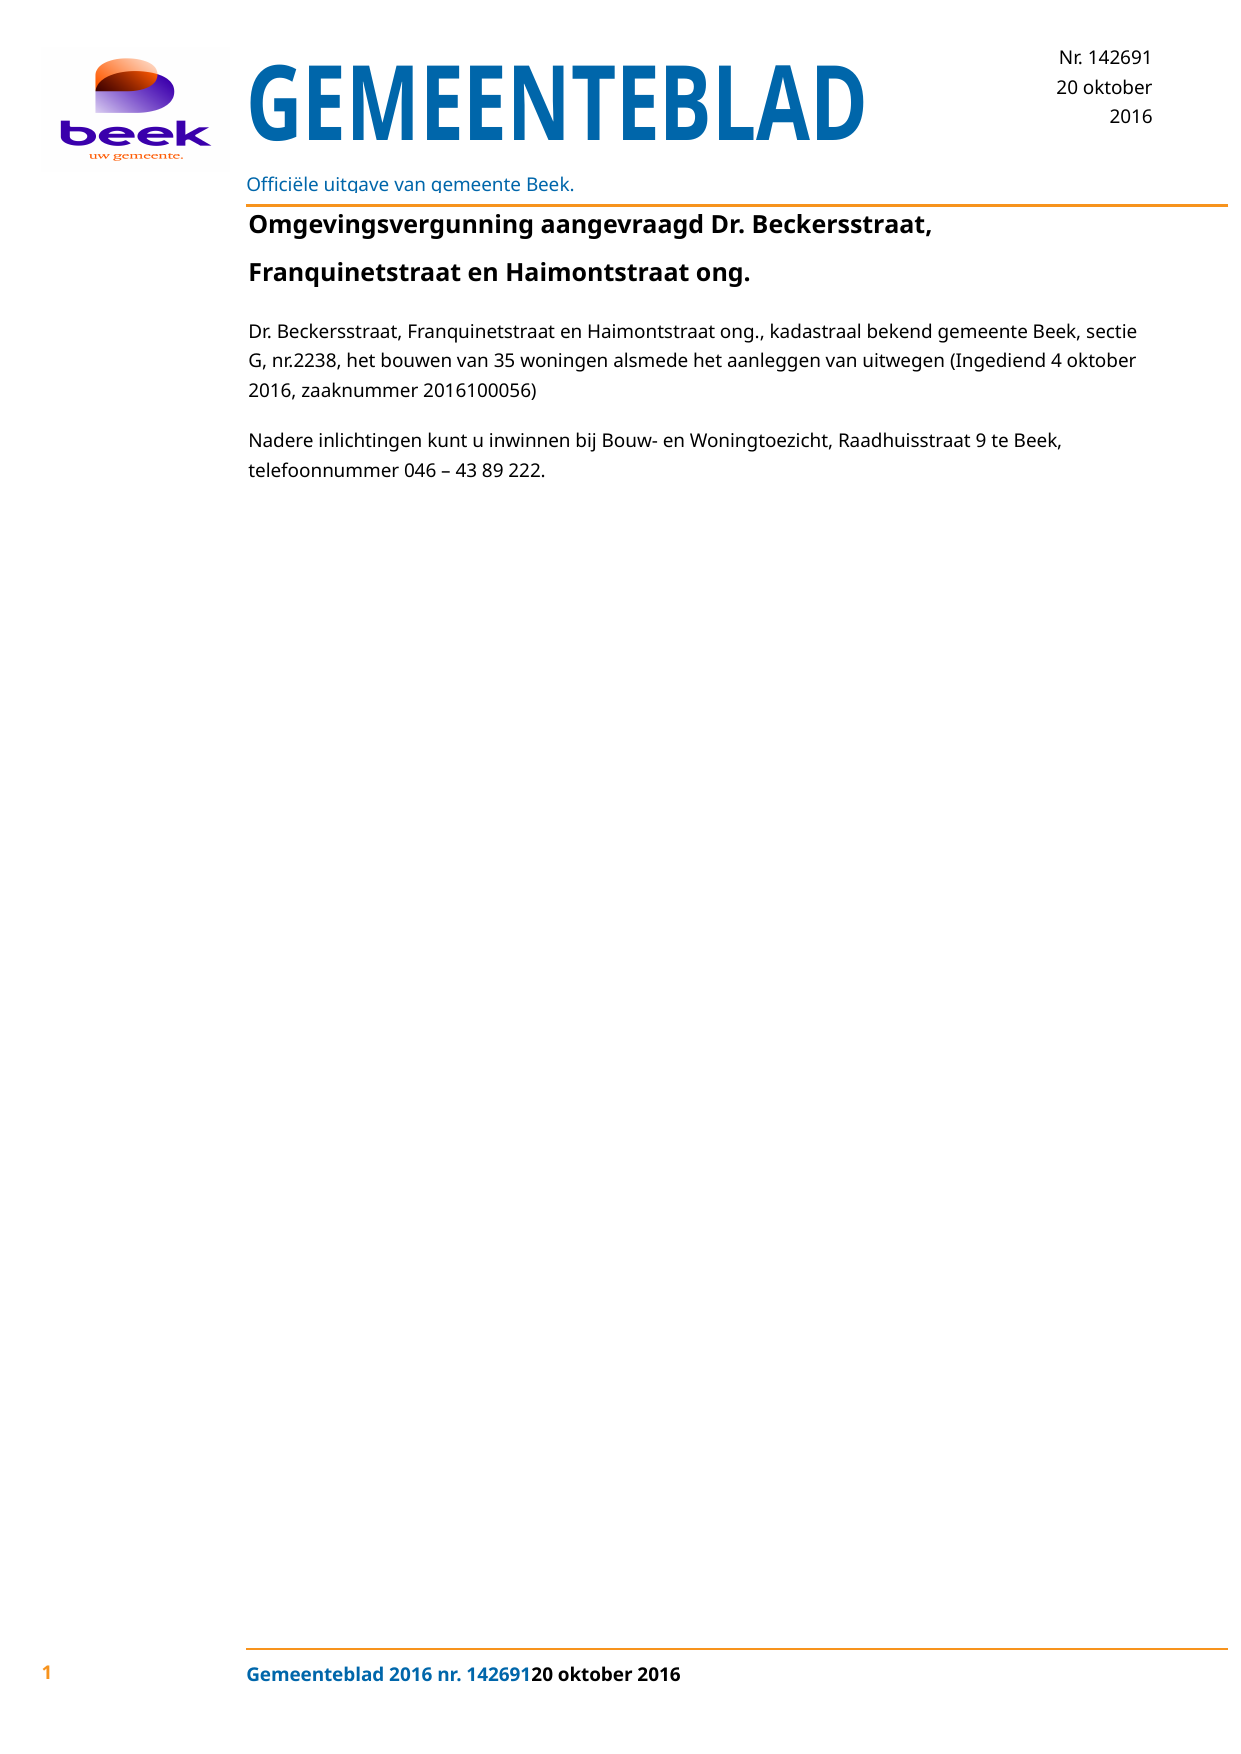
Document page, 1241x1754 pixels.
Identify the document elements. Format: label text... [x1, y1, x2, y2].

text Nadere inlichtingen kunt u inwinnen bij Bouw- en Woningtoezicht, Raadhuisstraat 9 te Beek, telefoonnummer 046 – 43 89 222. [248, 427, 1152, 483]
text Omgevingsvergunning aangevraagd Dr. Beckersstraat, Franquinetstraat en Haimontstraat ong. [248, 207, 1152, 288]
picture [41, 47, 231, 172]
text Dr. Beckersstraat, Franquinetstraat en Haimontstraat ong., kadastraal bekend gemeente Beek, sectie G, nr.2238, het bouwen van 35 woningen alsmede het aanleggen van uitwegen (Ingediend 4 oktober 2016, zaaknummer 2016100056) [248, 318, 1152, 403]
